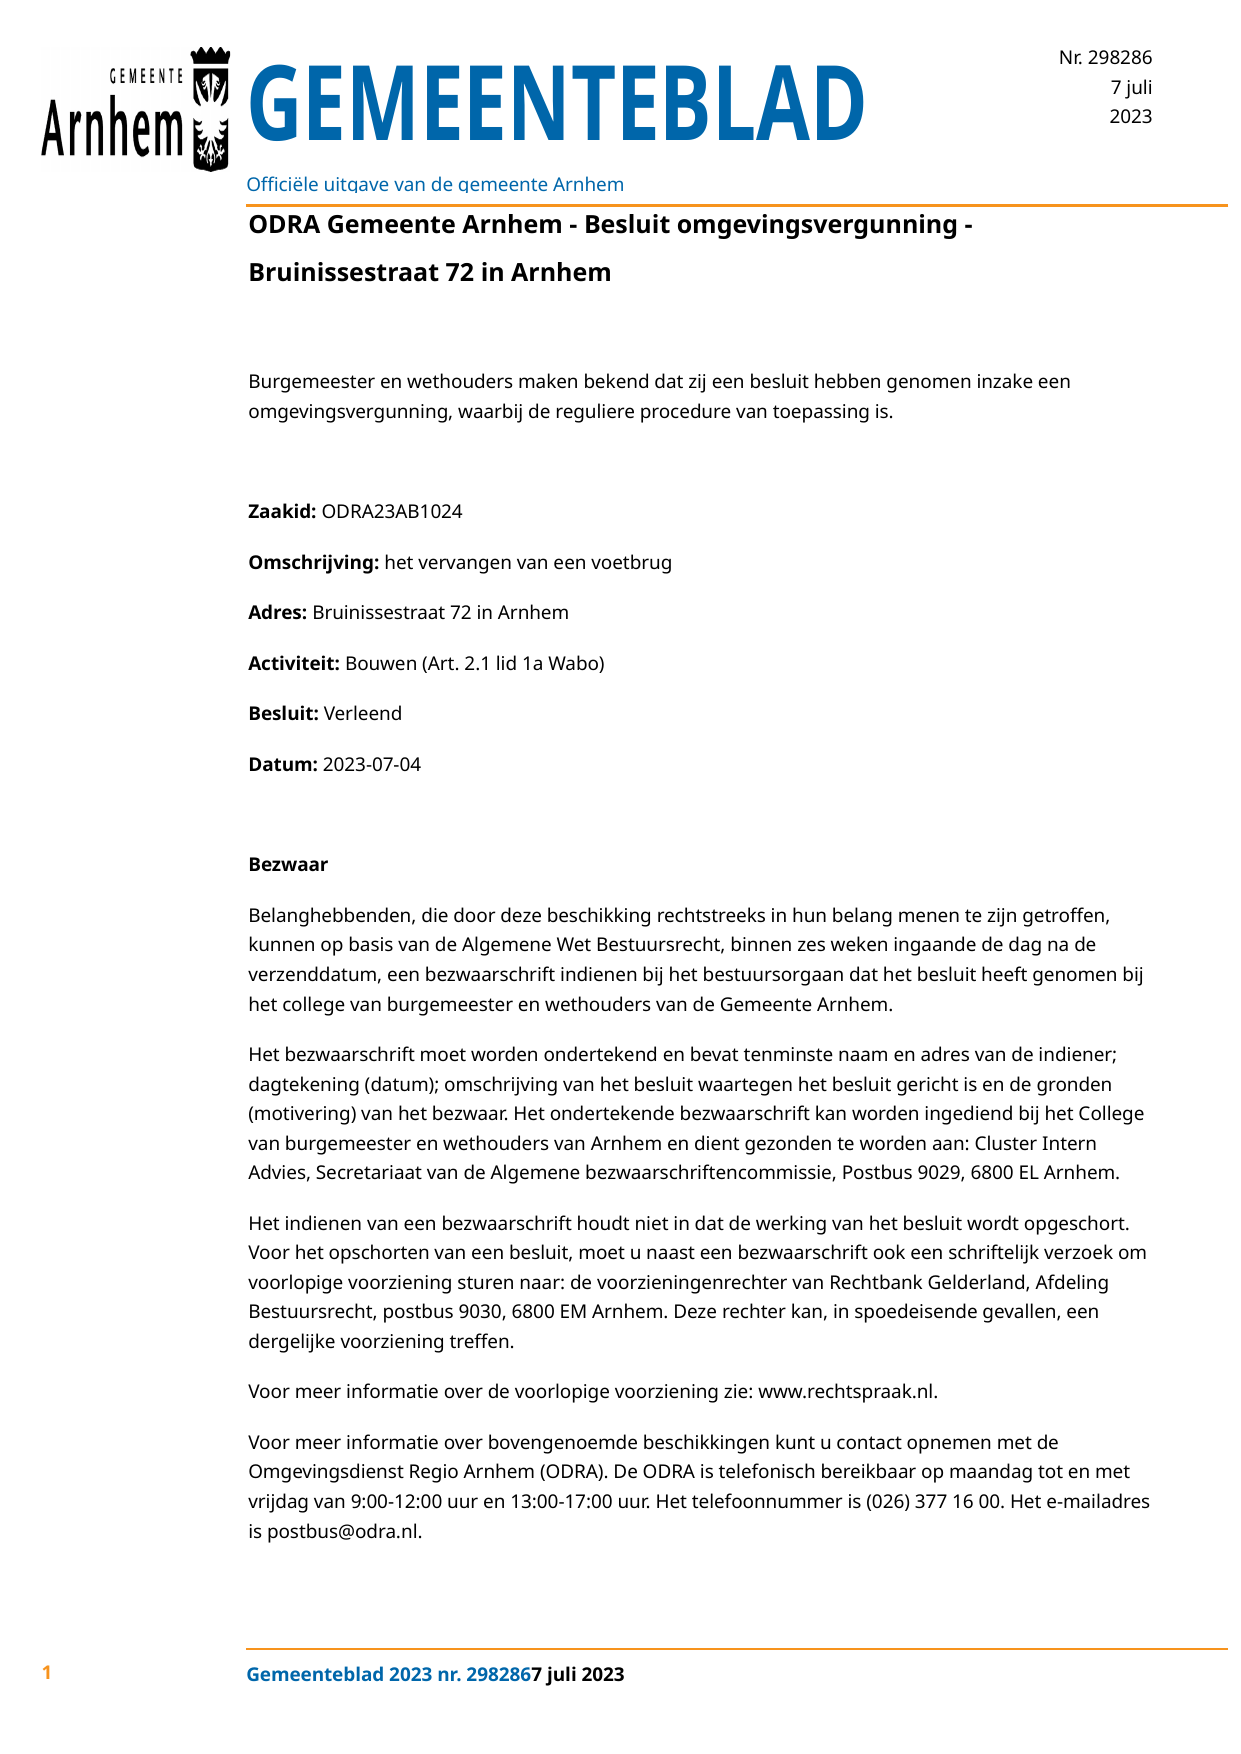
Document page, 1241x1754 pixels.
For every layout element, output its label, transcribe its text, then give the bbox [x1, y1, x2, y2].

text Voor meer informatie over bovengenoemde beschikkingen kunt u contact opnemen met de Omgevingsdienst Regio Arnhem (ODRA). De ODRA is telefonisch bereikbaar op maandag tot en met vrijdag van 9:00-12:00 uur en 13:00-17:00 uur. Het telefoonnummer is (026) 377 16 00. Het e-mailadres is postbus@odra.nl. [248, 1429, 1152, 1544]
picture [41, 47, 231, 172]
text Zaakid: ODRA23AB1024 [248, 499, 1152, 524]
text Besluit: Verleend [248, 700, 1152, 726]
text Datum: 2023-07-04 [248, 751, 1152, 777]
text Burgemeester en wethouders maken bekend dat zij een besluit hebben genomen inzake een omgevingsvergunning, waarbij de reguliere procedure van toepassing is. [248, 368, 1152, 424]
text Het indienen van een bezwaarschrift houdt niet in dat de werking van het besluit wordt opgeschort. Voor het opschorten van een besluit, moet u naast een bezwaarschrift ook een schriftelijk verzoek om voorlopige voorziening sturen naar: de voorzieningenrechter van Rechtbank Gelderland, Afdeling Bestuursrecht, postbus 9030, 6800 EM Arnhem. Deze rechter kan, in spoedeisende gevallen, een dergelijke voorziening treffen. [248, 1210, 1152, 1354]
text Adres: Bruinissestraat 72 in Arnhem [248, 599, 1152, 625]
text Het bezwaarschrift moet worden ondertekend en bevat tenminste naam en adres van de indiener; dagtekening (datum); omschrijving van het besluit waartegen het besluit gericht is en de gronden (motivering) van het bezwaar. Het ondertekende bezwaarschrift kan worden ingediend bij het College van burgemeester en wethouders van Arnhem en dient gezonden te worden aan: Cluster Intern Advies, Secretariaat van de Algemene bezwaarschriftencommissie, Postbus 9029, 6800 EL Arnhem. [248, 1041, 1152, 1185]
text Voor meer informatie over de voorlopige voorziening zie: www.rechtspraak.nl. [248, 1379, 1152, 1404]
text Activiteit: Bouwen (Art. 2.1 lid 1a Wabo) [248, 650, 1152, 676]
text ODRA Gemeente Arnhem - Besluit omgevingsvergunning - Bruinissestraat 72 in Arnhem [248, 207, 1152, 288]
text Belanghebbenden, die door deze beschikking rechtstreeks in hun belang menen te zijn getroffen, kunnen op basis van de Algemene Wet Bestuursrecht, binnen zes weken ingaande de dag na de verzenddatum, een bezwaarschrift indienen bij het bestuursorgaan dat het besluit heeft genomen bij het college van burgemeester en wethouders van de Gemeente Arnhem. [248, 902, 1152, 1017]
text Bezwaar [248, 852, 1152, 877]
text Omschrijving: het vervangen van een voetbrug [248, 549, 1152, 575]
